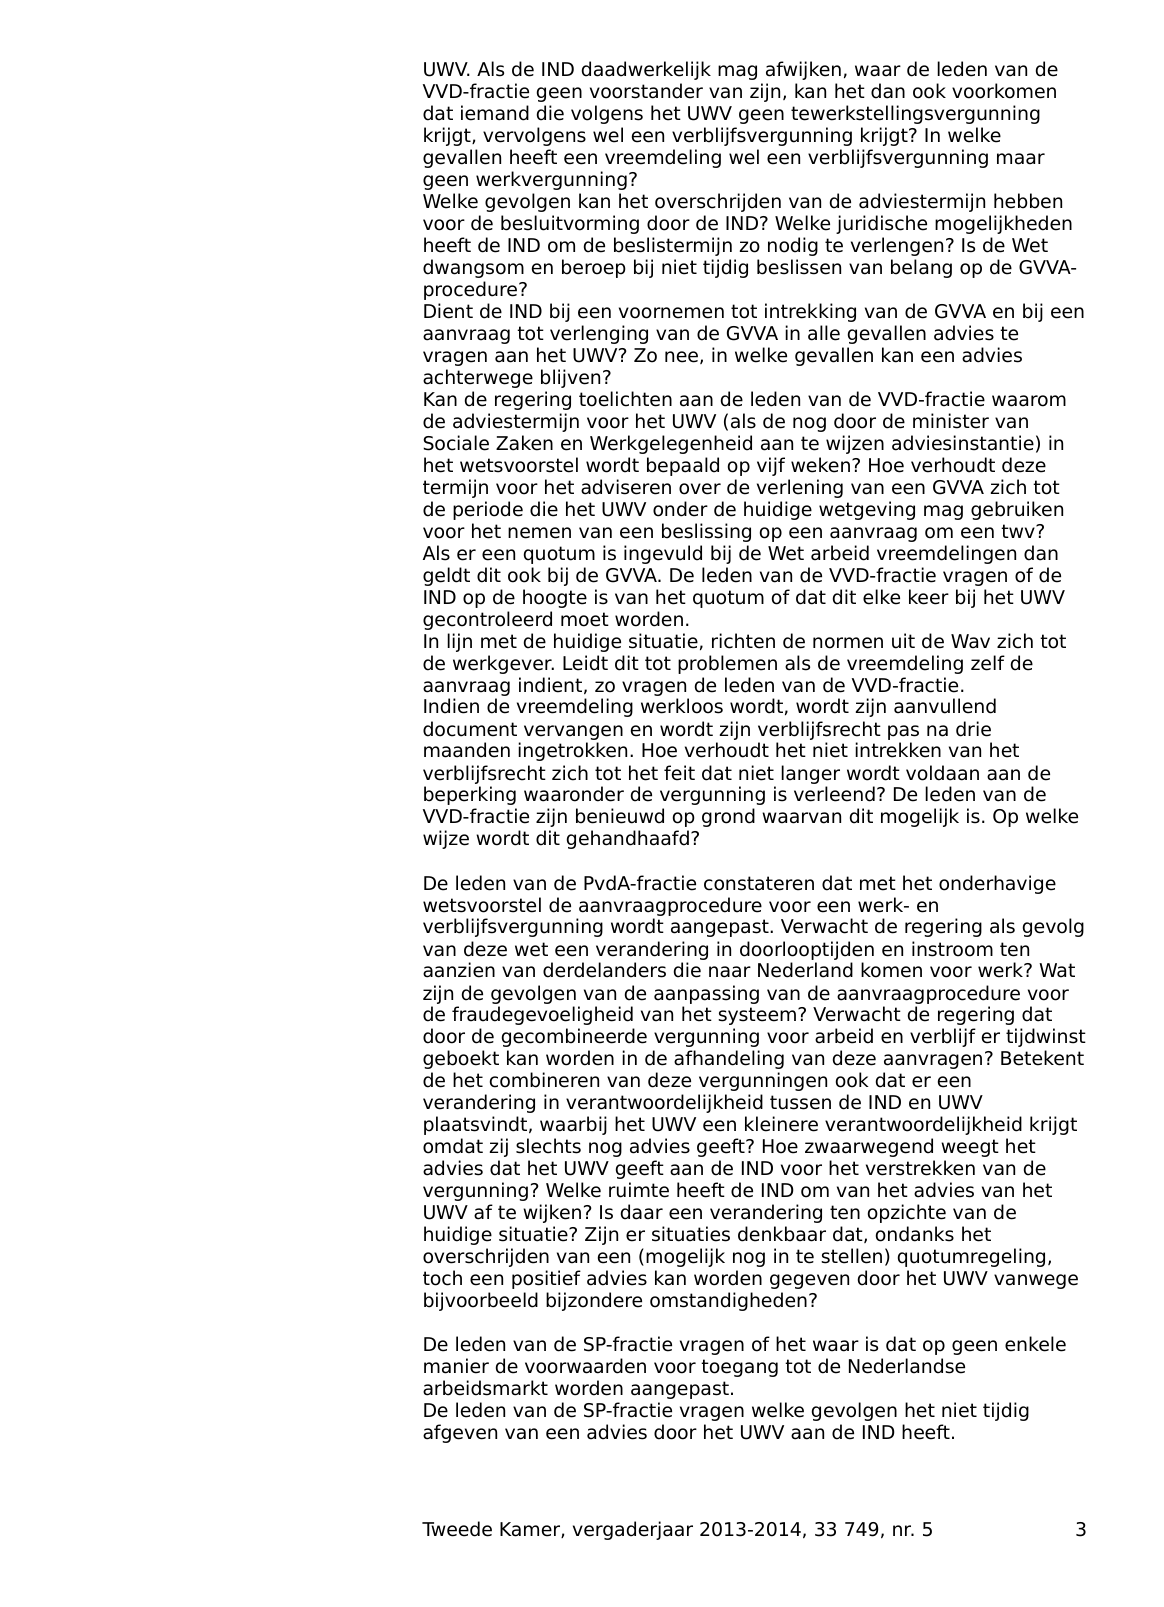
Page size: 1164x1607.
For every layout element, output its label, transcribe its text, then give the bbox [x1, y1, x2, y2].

text Kan de regering toelichten aan de leden van de VVD-fractie waarom de adviestermijn voor het UWV (als de nog door de minister van Sociale Zaken en Werkgelegenheid aan te wijzen adviesinstantie) in het wetsvoorstel wordt bepaald op vijf weken? Hoe verhoudt deze termijn voor het adviseren over de verlening van een GVVA zich tot de periode die het UWV onder de huidige wetgeving mag gebruiken voor het nemen van een beslissing op een aanvraag om een twv? [422, 389, 1087, 543]
text In lijn met de huidige situatie, richten de normen uit de Wav zich tot de werkgever. Leidt dit tot problemen als de vreemdeling zelf de aanvraag indient, zo vragen de leden van de VVD-fractie. [422, 631, 1087, 696]
text Dient de IND bij een voornemen tot intrekking van de GVVA en bij een aanvraag tot verlenging van de GVVA in alle gevallen advies te vragen aan het UWV? Zo nee, in welke gevallen kan een advies achterwege blijven? [422, 301, 1087, 389]
text Welke gevolgen kan het overschrijden van de adviestermijn hebben voor de besluitvorming door de IND? Welke juridische mogelijkheden heeft de IND om de beslistermijn zo nodig te verlengen? Is de Wet dwangsom en beroep bij niet tijdig beslissen van belang op de GVVA-procedure? [422, 191, 1087, 301]
text De leden van de PvdA-fractie constateren dat met het onderhavige wetsvoorstel de aanvraagprocedure voor een werk- en verblijfsvergunning wordt aangepast. Verwacht de regering als gevolg van deze wet een verandering in doorlooptijden en instroom ten aanzien van derdelanders die naar Nederland komen voor werk? Wat zijn de gevolgen van de aanpassing van de aanvraagprocedure voor de fraudegevoeligheid van het systeem? Verwacht de regering dat door de gecombineerde vergunning voor arbeid en verblijf er tijdwinst geboekt kan worden in de afhandeling van deze aanvragen? Betekent de het combineren van deze vergunningen ook dat er een verandering in verantwoordelijkheid tussen de IND en UWV plaatsvindt, waarbij het UWV een kleinere verantwoordelijkheid krijgt omdat zij slechts nog advies geeft? Hoe zwaarwegend weegt het advies dat het UWV geeft aan de IND voor het verstrekken van de vergunning? Welke ruimte heeft de IND om van het advies van het UWV af te wijken? Is daar een verandering ten opzichte van de huidige situatie? Zijn er situaties denkbaar dat, ondanks het overschrijden van een (mogelijk nog in te stellen) quotumregeling, toch een positief advies kan worden gegeven door het UWV vanwege bijvoorbeeld bijzondere omstandigheden? [422, 872, 1087, 1312]
text UWV. Als de IND daadwerkelijk mag afwijken, waar de leden van de VVD-fractie geen voorstander van zijn, kan het dan ook voorkomen dat iemand die volgens het UWV geen tewerkstellingsvergunning krijgt, vervolgens wel een verblijfsvergunning krijgt? In welke gevallen heeft een vreemdeling wel een verblijfsvergunning maar geen werkvergunning? [422, 59, 1087, 191]
text Indien de vreemdeling werkloos wordt, wordt zijn aanvullend document vervangen en wordt zijn verblijfsrecht pas na drie maanden ingetrokken. Hoe verhoudt het niet intrekken van het verblijfsrecht zich tot het feit dat niet langer wordt voldaan aan de beperking waaronder de vergunning is verleend? De leden van de VVD-fractie zijn benieuwd op grond waarvan dit mogelijk is. Op welke wijze wordt dit gehandhaafd? [422, 696, 1087, 850]
text Als er een quotum is ingevuld bij de Wet arbeid vreemdelingen dan geldt dit ook bij de GVVA. De leden van de VVD-fractie vragen of de IND op de hoogte is van het quotum of dat dit elke keer bij het UWV gecontroleerd moet worden. [422, 543, 1087, 631]
text De leden van de SP-fractie vragen welke gevolgen het niet tijdig afgeven van een advies door het UWV aan de IND heeft. [422, 1400, 1087, 1444]
text De leden van de SP-fractie vragen of het waar is dat op geen enkele manier de voorwaarden voor toegang tot de Nederlandse arbeidsmarkt worden aangepast. [422, 1334, 1087, 1400]
